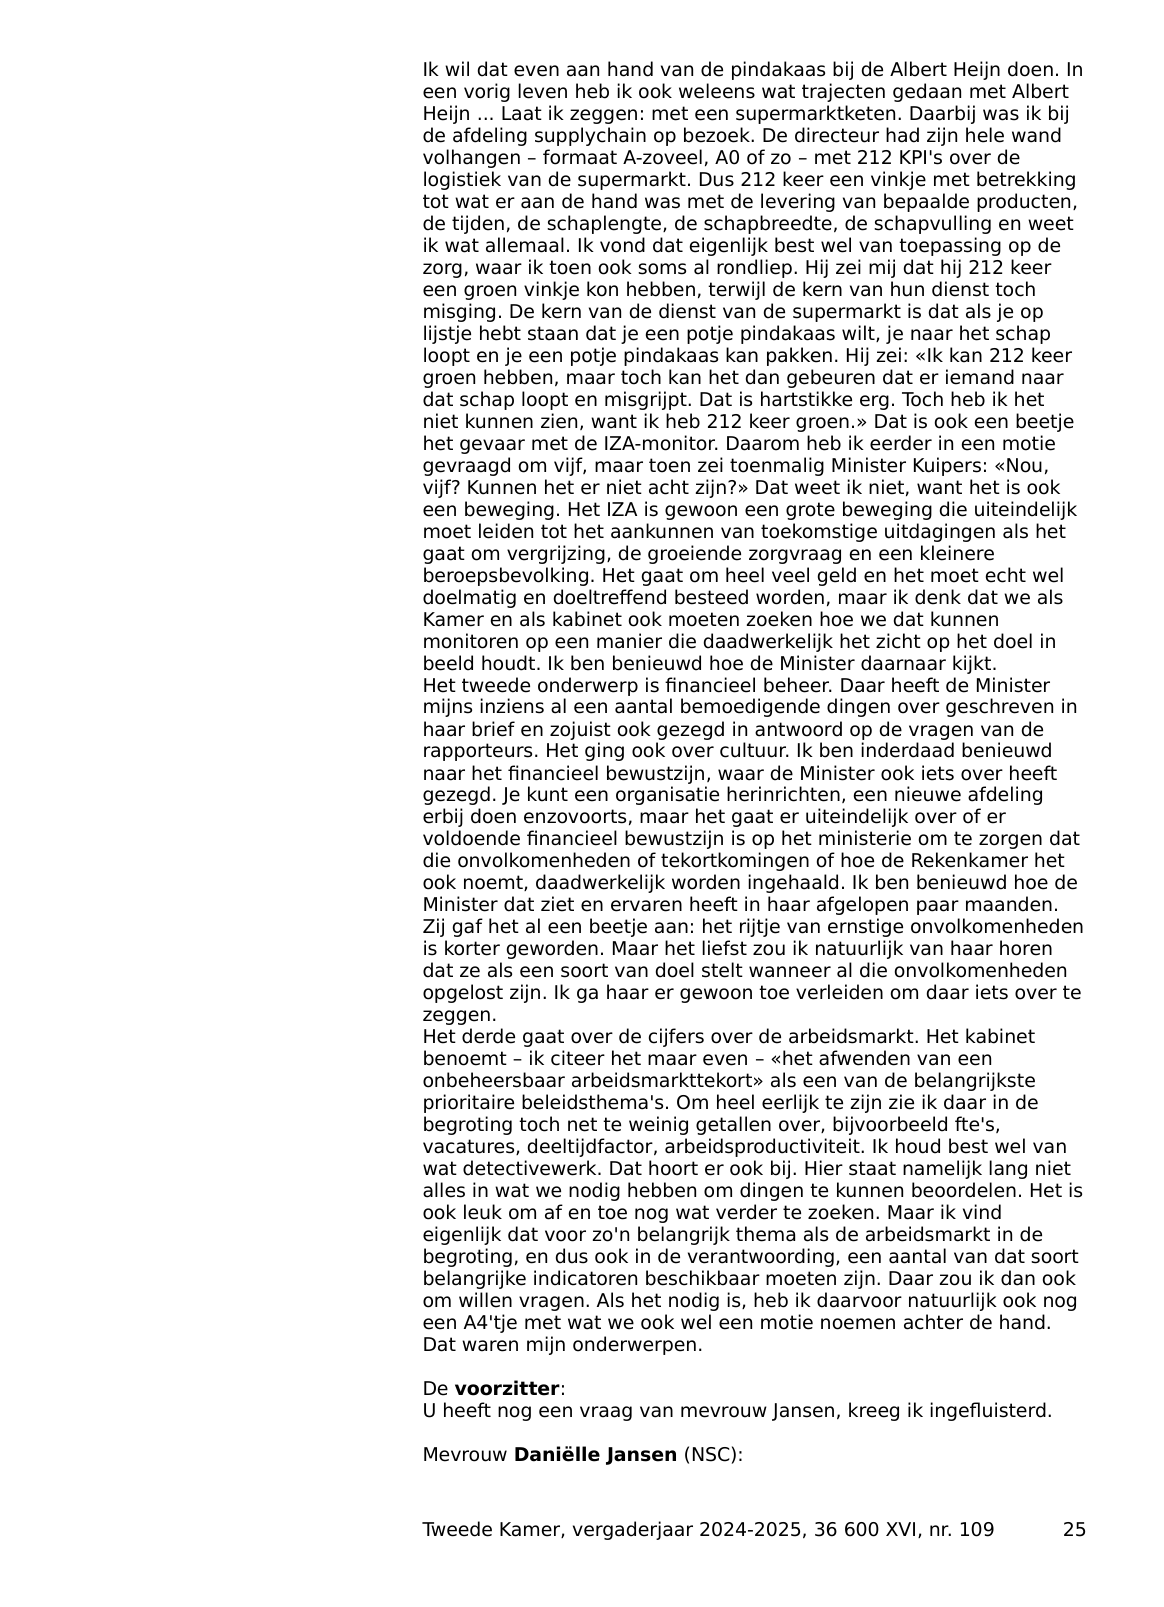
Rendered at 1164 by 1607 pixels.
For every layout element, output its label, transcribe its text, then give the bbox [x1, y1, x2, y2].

text Ik wil dat even aan hand van de pindakaas bij de Albert Heijn doen. In een vorig leven heb ik ook weleens wat trajecten gedaan met Albert Heijn ... Laat ik zeggen: met een supermarktketen. Daarbij was ik bij de afdeling supplychain op bezoek. De directeur had zijn hele wand volhangen – formaat A-zoveel, A0 of zo – met 212 KPI's over de logistiek van de supermarkt. Dus 212 keer een vinkje met betrekking tot wat er aan de hand was met de levering van bepaalde producten, de tijden, de schaplengte, de schapbreedte, de schapvulling en weet ik wat allemaal. Ik vond dat eigenlijk best wel van toepassing op de zorg, waar ik toen ook soms al rondliep. Hij zei mij dat hij 212 keer een groen vinkje kon hebben, terwijl de kern van hun dienst toch misging. De kern van de dienst van de supermarkt is dat als je op lijstje hebt staan dat je een potje pindakaas wilt, je naar het schap loopt en je een potje pindakaas kan pakken. Hij zei: «Ik kan 212 keer groen hebben, maar toch kan het dan gebeuren dat er iemand naar dat schap loopt en misgrijpt. Dat is hartstikke erg. Toch heb ik het niet kunnen zien, want ik heb 212 keer groen.» Dat is ook een beetje het gevaar met de IZA-monitor. Daarom heb ik eerder in een motie gevraagd om vijf, maar toen zei toenmalig Minister Kuipers: «Nou, vijf? Kunnen het er niet acht zijn?» Dat weet ik niet, want het is ook een beweging. Het IZA is gewoon een grote beweging die uiteindelijk moet leiden tot het aankunnen van toekomstige uitdagingen als het gaat om vergrijzing, de groeiende zorgvraag en een kleinere beroepsbevolking. Het gaat om heel veel geld en het moet echt wel doelmatig en doeltreffend besteed worden, maar ik denk dat we als Kamer en als kabinet ook moeten zoeken hoe we dat kunnen monitoren op een manier die daadwerkelijk het zicht op het doel in beeld houdt. Ik ben benieuwd hoe de Minister daarnaar kijkt. [422, 59, 1087, 674]
text Dat waren mijn onderwerpen. [422, 1334, 1087, 1356]
text U heeft nog een vraag van mevrouw Jansen, kreeg ik ingefluisterd. [422, 1400, 1087, 1422]
text Mevrouw Daniëlle Jansen (NSC): [422, 1444, 1087, 1466]
text Het derde gaat over de cijfers over de arbeidsmarkt. Het kabinet benoemt – ik citeer het maar even – «het afwenden van een onbeheersbaar arbeidsmarkttekort» als een van de belangrijkste prioritaire beleidsthema's. Om heel eerlijk te zijn zie ik daar in de begroting toch net te weinig getallen over, bijvoorbeeld fte's, vacatures, deeltijdfactor, arbeidsproductiviteit. Ik houd best wel van wat detectivewerk. Dat hoort er ook bij. Hier staat namelijk lang niet alles in wat we nodig hebben om dingen te kunnen beoordelen. Het is ook leuk om af en toe nog wat verder te zoeken. Maar ik vind eigenlijk dat voor zo'n belangrijk thema als de arbeidsmarkt in de begroting, en dus ook in de verantwoording, een aantal van dat soort belangrijke indicatoren beschikbaar moeten zijn. Daar zou ik dan ook om willen vragen. Als het nodig is, heb ik daarvoor natuurlijk ook nog een A4'tje met wat we ook wel een motie noemen achter de hand. [422, 1026, 1087, 1334]
text De voorzitter: [422, 1378, 1087, 1400]
text Het tweede onderwerp is financieel beheer. Daar heeft de Minister mijns inziens al een aantal bemoedigende dingen over geschreven in haar brief en zojuist ook gezegd in antwoord op de vragen van de rapporteurs. Het ging ook over cultuur. Ik ben inderdaad benieuwd naar het financieel bewustzijn, waar de Minister ook iets over heeft gezegd. Je kunt een organisatie herinrichten, een nieuwe afdeling erbij doen enzovoorts, maar het gaat er uiteindelijk over of er voldoende financieel bewustzijn is op het ministerie om te zorgen dat die onvolkomenheden of tekortkomingen of hoe de Rekenkamer het ook noemt, daadwerkelijk worden ingehaald. Ik ben benieuwd hoe de Minister dat ziet en ervaren heeft in haar afgelopen paar maanden. Zij gaf het al een beetje aan: het rijtje van ernstige onvolkomenheden is korter geworden. Maar het liefst zou ik natuurlijk van haar horen dat ze als een soort van doel stelt wanneer al die onvolkomenheden opgelost zijn. Ik ga haar er gewoon toe verleiden om daar iets over te zeggen. [422, 674, 1087, 1026]
